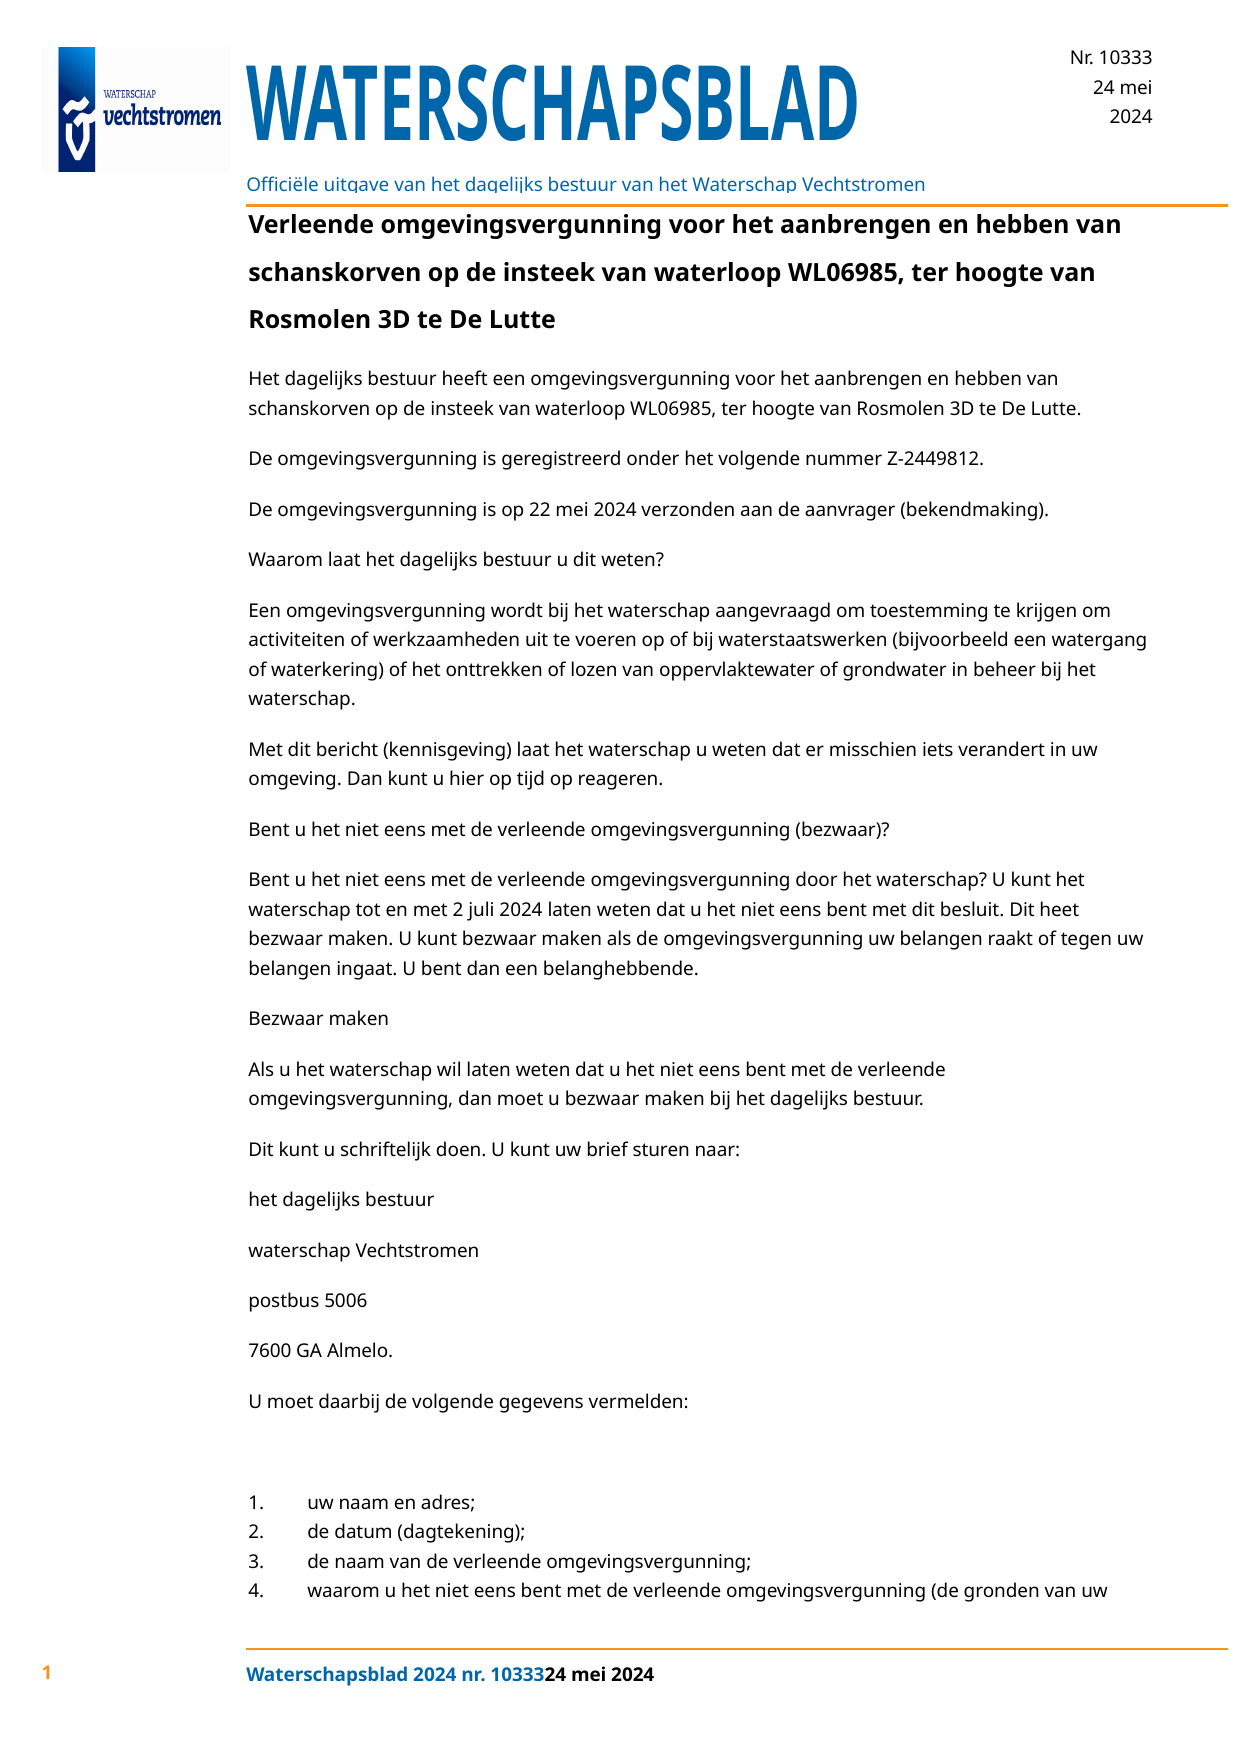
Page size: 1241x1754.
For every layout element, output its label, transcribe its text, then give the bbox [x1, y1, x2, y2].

list de naam van de verleende omgevingsvergunning; [248, 1548, 1152, 1574]
text Bezwaar maken [248, 1006, 1152, 1031]
text Met dit bericht (kennisgeving) laat het waterschap u weten dat er misschien iets verandert in uw omgeving. Dan kunt u hier op tijd op reageren. [248, 736, 1152, 791]
text het dagelijks bestuur [248, 1186, 1152, 1212]
text Waarom laat het dagelijks bestuur u dit weten? [248, 546, 1152, 572]
text Dit kunt u schriftelijk doen. U kunt uw brief sturen naar: [248, 1136, 1152, 1162]
text Als u het waterschap wil laten weten dat u het niet eens bent met de verleende omgevingsvergunning, dan moet u bezwaar maken bij het dagelijks bestuur. [248, 1056, 1152, 1111]
list uw naam en adres; [248, 1489, 1152, 1514]
text 7600 GA Almelo. [248, 1338, 1152, 1363]
text postbus 5006 [248, 1287, 1152, 1313]
picture [41, 47, 231, 172]
text Het dagelijks bestuur heeft een omgevingsvergunning voor het aanbrengen en hebben van schanskorven op de insteek van waterloop WL06985, ter hoogte van Rosmolen 3D te De Lutte. [248, 366, 1152, 421]
text Verleende omgevingsvergunning voor het aanbrengen en hebben van schanskorven op de insteek van waterloop WL06985, ter hoogte van Rosmolen 3D te De Lutte [248, 207, 1152, 336]
list waarom u het niet eens bent met de verleende omgevingsvergunning (de gronden van uw [248, 1578, 1152, 1603]
list de datum (dagtekening); [248, 1518, 1152, 1544]
text De omgevingsvergunning is op 22 mei 2024 verzonden aan de aanvrager (bekendmaking). [248, 496, 1152, 522]
text U moet daarbij de volgende gegevens vermelden: [248, 1388, 1152, 1414]
text De omgevingsvergunning is geregistreerd onder het volgende nummer Z-2449812. [248, 446, 1152, 471]
text Bent u het niet eens met de verleende omgevingsvergunning (bezwaar)? [248, 816, 1152, 842]
text Een omgevingsvergunning wordt bij het waterschap aangevraagd om toestemming te krijgen om activiteiten of werkzaamheden uit te voeren op of bij waterstaatswerken (bijvoorbeeld een watergang of waterkering) of het onttrekken of lozen van oppervlaktewater of grondwater in beheer bij het waterschap. [248, 597, 1152, 711]
text Bent u het niet eens met de verleende omgevingsvergunning door het waterschap? U kunt het waterschap tot en met 2 juli 2024 laten weten dat u het niet eens bent met dit besluit. Dit heet bezwaar maken. U kunt bezwaar maken als de omgevingsvergunning uw belangen raakt of tegen uw belangen ingaat. U bent dan een belanghebbende. [248, 866, 1152, 981]
text waterschap Vechtstromen [248, 1237, 1152, 1262]
